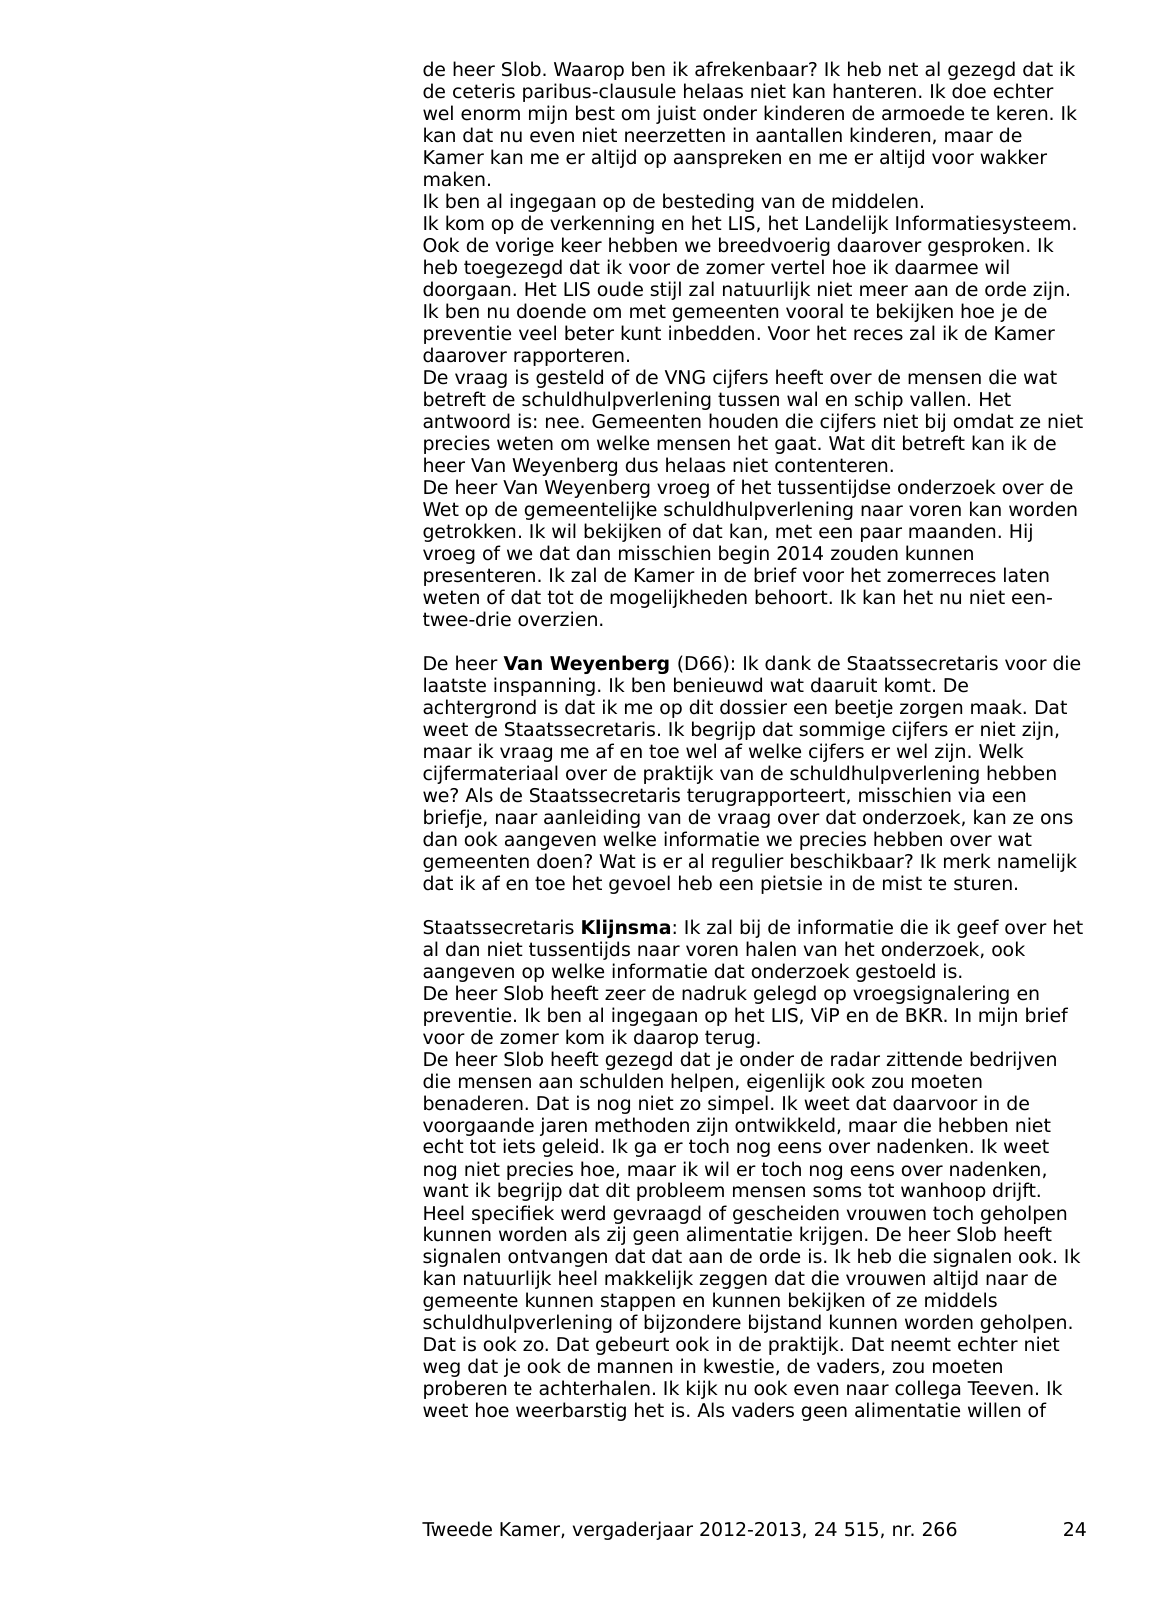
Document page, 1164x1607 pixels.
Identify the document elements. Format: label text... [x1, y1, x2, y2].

text de heer Slob. Waarop ben ik afrekenbaar? Ik heb net al gezegd dat ik de ceteris paribus-clausule helaas niet kan hanteren. Ik doe echter wel enorm mijn best om juist onder kinderen de armoede te keren. Ik kan dat nu even niet neerzetten in aantallen kinderen, maar de Kamer kan me er altijd op aanspreken en me er altijd voor wakker maken. [422, 59, 1087, 191]
text De vraag is gesteld of de VNG cijfers heeft over de mensen die wat betreft de schuldhulpverlening tussen wal en schip vallen. Het antwoord is: nee. Gemeenten houden die cijfers niet bij omdat ze niet precies weten om welke mensen het gaat. Wat dit betreft kan ik de heer Van Weyenberg dus helaas niet contenteren. [422, 367, 1087, 477]
text Staatssecretaris Klijnsma: Ik zal bij de informatie die ik geef over het al dan niet tussentijds naar voren halen van het onderzoek, ook aangeven op welke informatie dat onderzoek gestoeld is. [422, 917, 1087, 983]
text Ik kom op de verkenning en het LIS, het Landelijk Informatiesysteem. Ook de vorige keer hebben we breedvoerig daarover gesproken. Ik heb toegezegd dat ik voor de zomer vertel hoe ik daarmee wil doorgaan. Het LIS oude stijl zal natuurlijk niet meer aan de orde zijn. Ik ben nu doende om met gemeenten vooral te bekijken hoe je de preventie veel beter kunt inbedden. Voor het reces zal ik de Kamer daarover rapporteren. [422, 213, 1087, 367]
text De heer Slob heeft gezegd dat je onder de radar zittende bedrijven die mensen aan schulden helpen, eigenlijk ook zou moeten benaderen. Dat is nog niet zo simpel. Ik weet dat daarvoor in de voorgaande jaren methoden zijn ontwikkeld, maar die hebben niet echt tot iets geleid. Ik ga er toch nog eens over nadenken. Ik weet nog niet precies hoe, maar ik wil er toch nog eens over nadenken, want ik begrijp dat dit probleem mensen soms tot wanhoop drijft. [422, 1048, 1087, 1202]
text De heer Van Weyenberg (D66): Ik dank de Staatssecretaris voor die laatste inspanning. Ik ben benieuwd wat daaruit komt. De achtergrond is dat ik me op dit dossier een beetje zorgen maak. Dat weet de Staatssecretaris. Ik begrijp dat sommige cijfers er niet zijn, maar ik vraag me af en toe wel af welke cijfers er wel zijn. Welk cijfermateriaal over de praktijk van de schuldhulpverlening hebben we? Als de Staatssecretaris terugrapporteert, misschien via een briefje, naar aanleiding van de vraag over dat onderzoek, kan ze ons dan ook aangeven welke informatie we precies hebben over wat gemeenten doen? Wat is er al regulier beschikbaar? Ik merk namelijk dat ik af en toe het gevoel heb een pietsie in de mist te sturen. [422, 653, 1087, 894]
text Heel specifiek werd gevraagd of gescheiden vrouwen toch geholpen kunnen worden als zij geen alimentatie krijgen. De heer Slob heeft signalen ontvangen dat dat aan de orde is. Ik heb die signalen ook. Ik kan natuurlijk heel makkelijk zeggen dat die vrouwen altijd naar de gemeente kunnen stappen en kunnen bekijken of ze middels schuldhulpverlening of bijzondere bijstand kunnen worden geholpen. Dat is ook zo. Dat gebeurt ook in de praktijk. Dat neemt echter niet weg dat je ook de mannen in kwestie, de vaders, zou moeten proberen te achterhalen. Ik kijk nu ook even naar collega Teeven. Ik weet hoe weerbarstig het is. Als vaders geen alimentatie willen of [422, 1202, 1087, 1422]
text De heer Van Weyenberg vroeg of het tussentijdse onderzoek over de Wet op de gemeentelijke schuldhulpverlening naar voren kan worden getrokken. Ik wil bekijken of dat kan, met een paar maanden. Hij vroeg of we dat dan misschien begin 2014 zouden kunnen presenteren. Ik zal de Kamer in de brief voor het zomerreces laten weten of dat tot de mogelijkheden behoort. Ik kan het nu niet een-twee-drie overzien. [422, 477, 1087, 631]
text Ik ben al ingegaan op de besteding van de middelen. [422, 191, 1087, 213]
text De heer Slob heeft zeer de nadruk gelegd op vroegsignalering en preventie. Ik ben al ingegaan op het LIS, ViP en de BKR. In mijn brief voor de zomer kom ik daarop terug. [422, 983, 1087, 1048]
